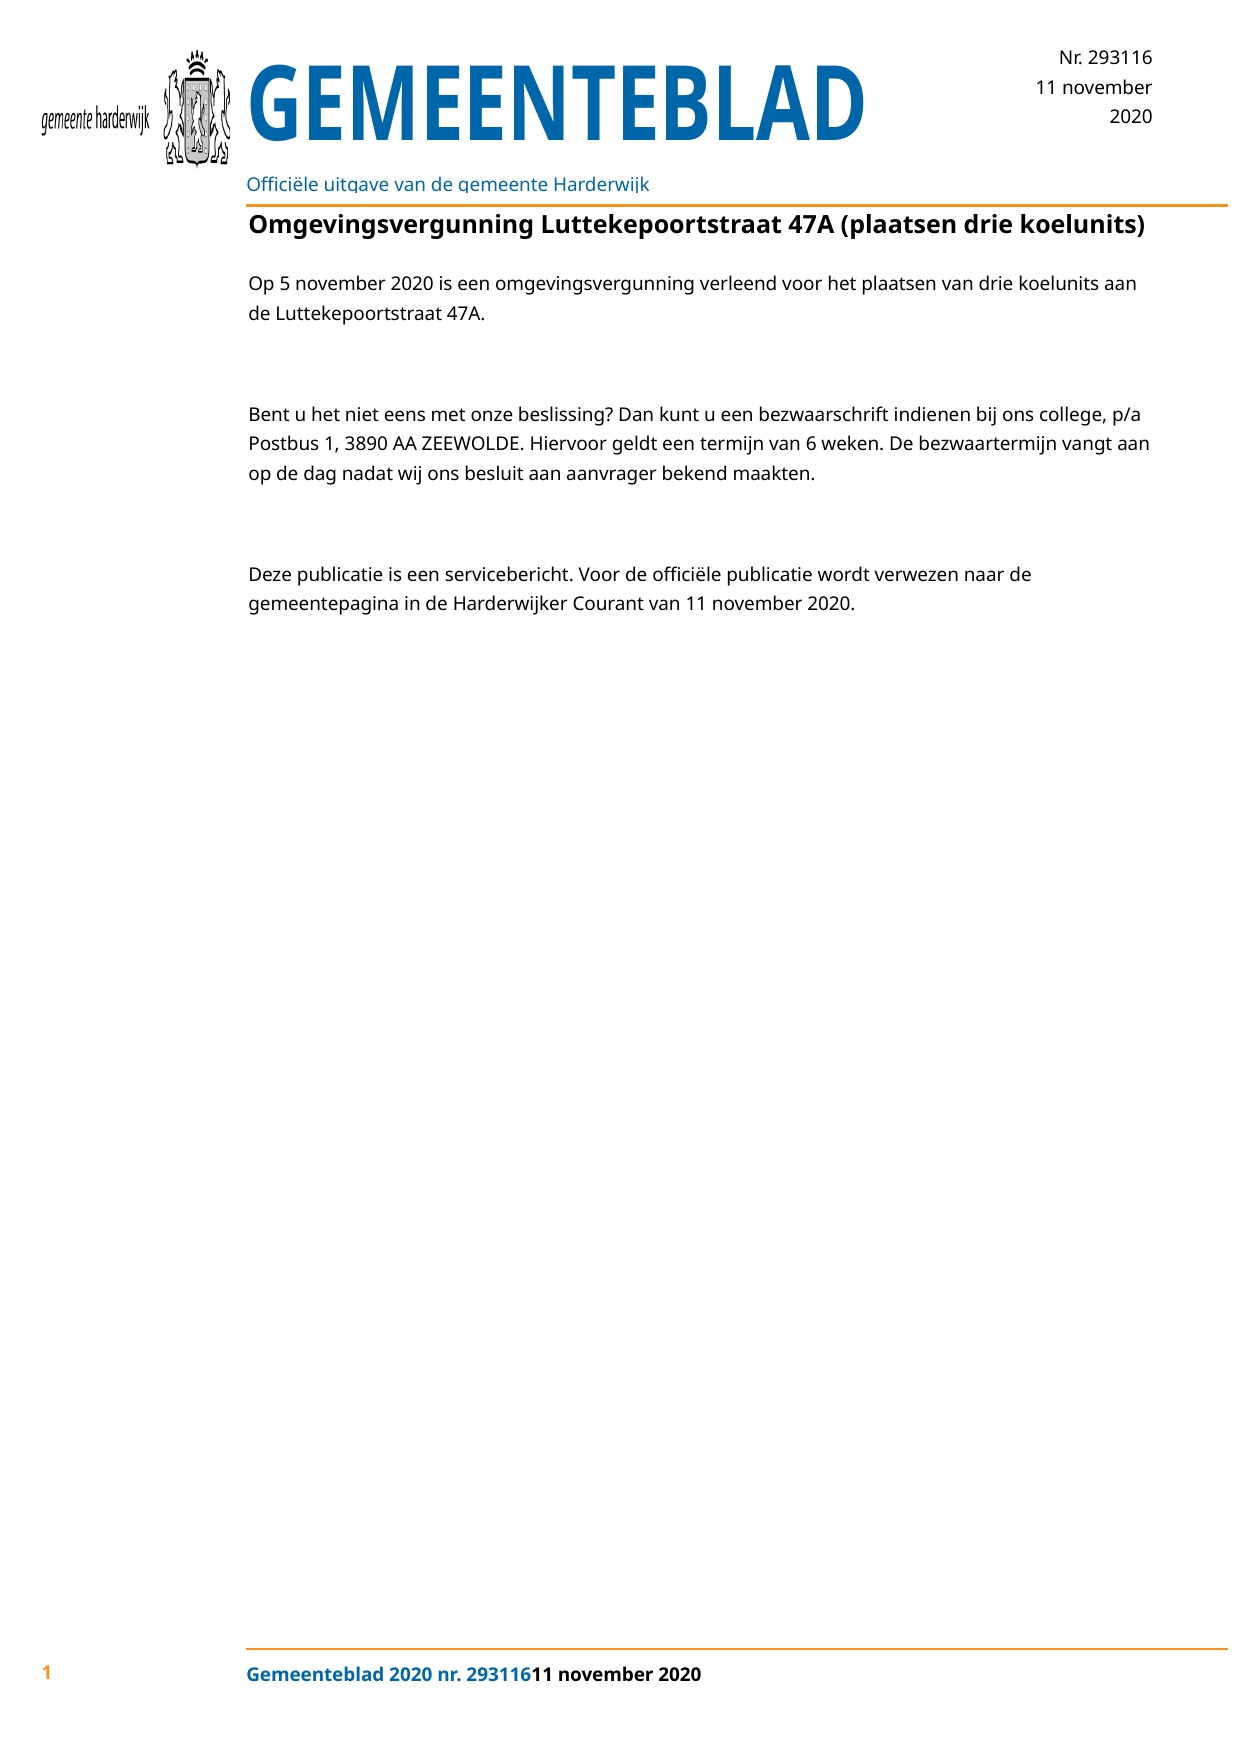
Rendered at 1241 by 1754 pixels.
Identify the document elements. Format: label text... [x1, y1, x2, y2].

text Bent u het niet eens met onze beslissing? Dan kunt u een bezwaarschrift indienen bij ons college, p/a Postbus 1, 3890 AA ZEEWOLDE. Hiervoor geldt een termijn van 6 weken. De bezwaartermijn vangt aan op de dag nadat wij ons besluit aan aanvrager bekend maakten. [248, 401, 1152, 486]
picture [41, 47, 231, 172]
text Op 5 november 2020 is een omgevingsvergunning verleend voor het plaatsen van drie koelunits aan de Luttekepoortstraat 47A. [248, 270, 1152, 326]
text Omgevingsvergunning Luttekepoortstraat 47A (plaatsen drie koelunits) [248, 207, 1152, 241]
text Deze publicatie is een servicebericht. Voor de officiële publicatie wordt verwezen naar de gemeentepagina in de Harderwijker Courant van 11 november 2020. [248, 561, 1152, 616]
